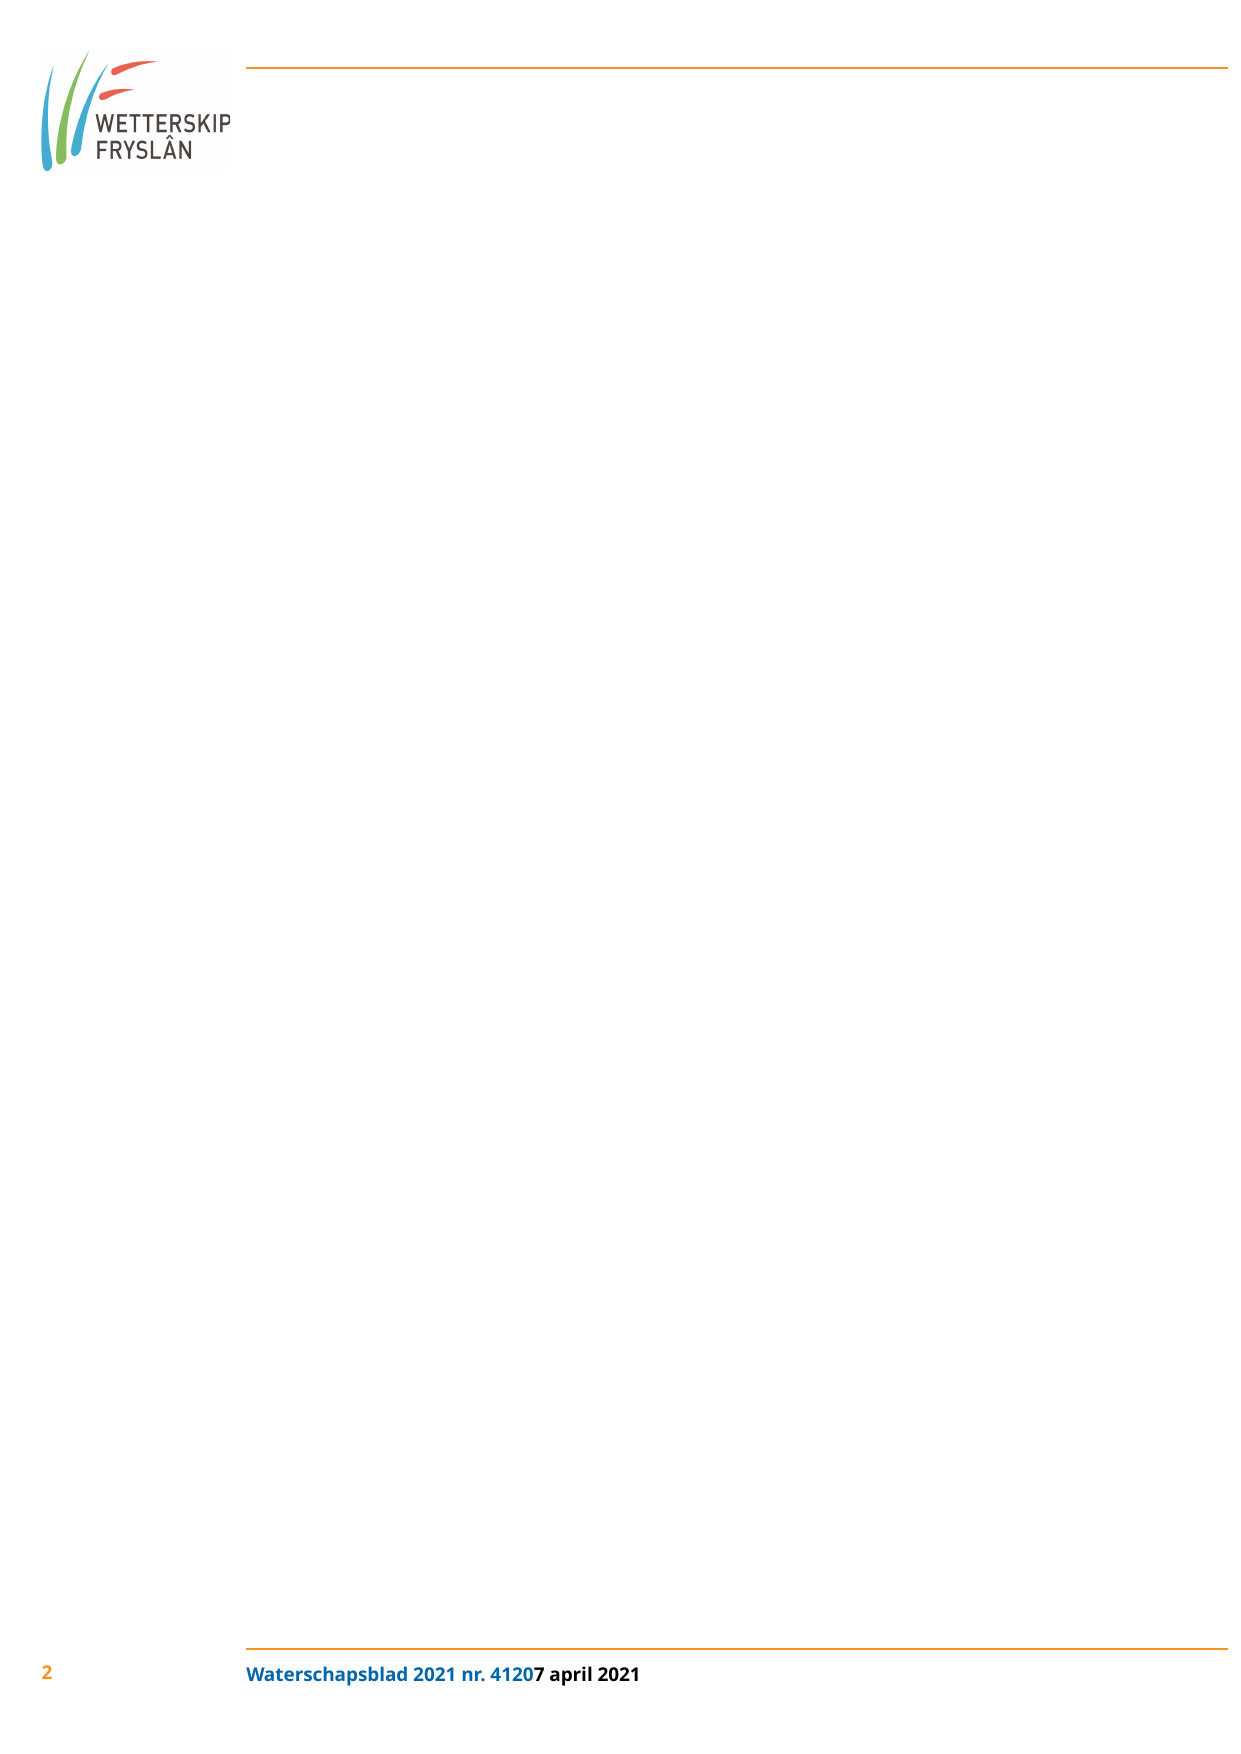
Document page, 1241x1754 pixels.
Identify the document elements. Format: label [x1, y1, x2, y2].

picture [41, 47, 231, 172]
